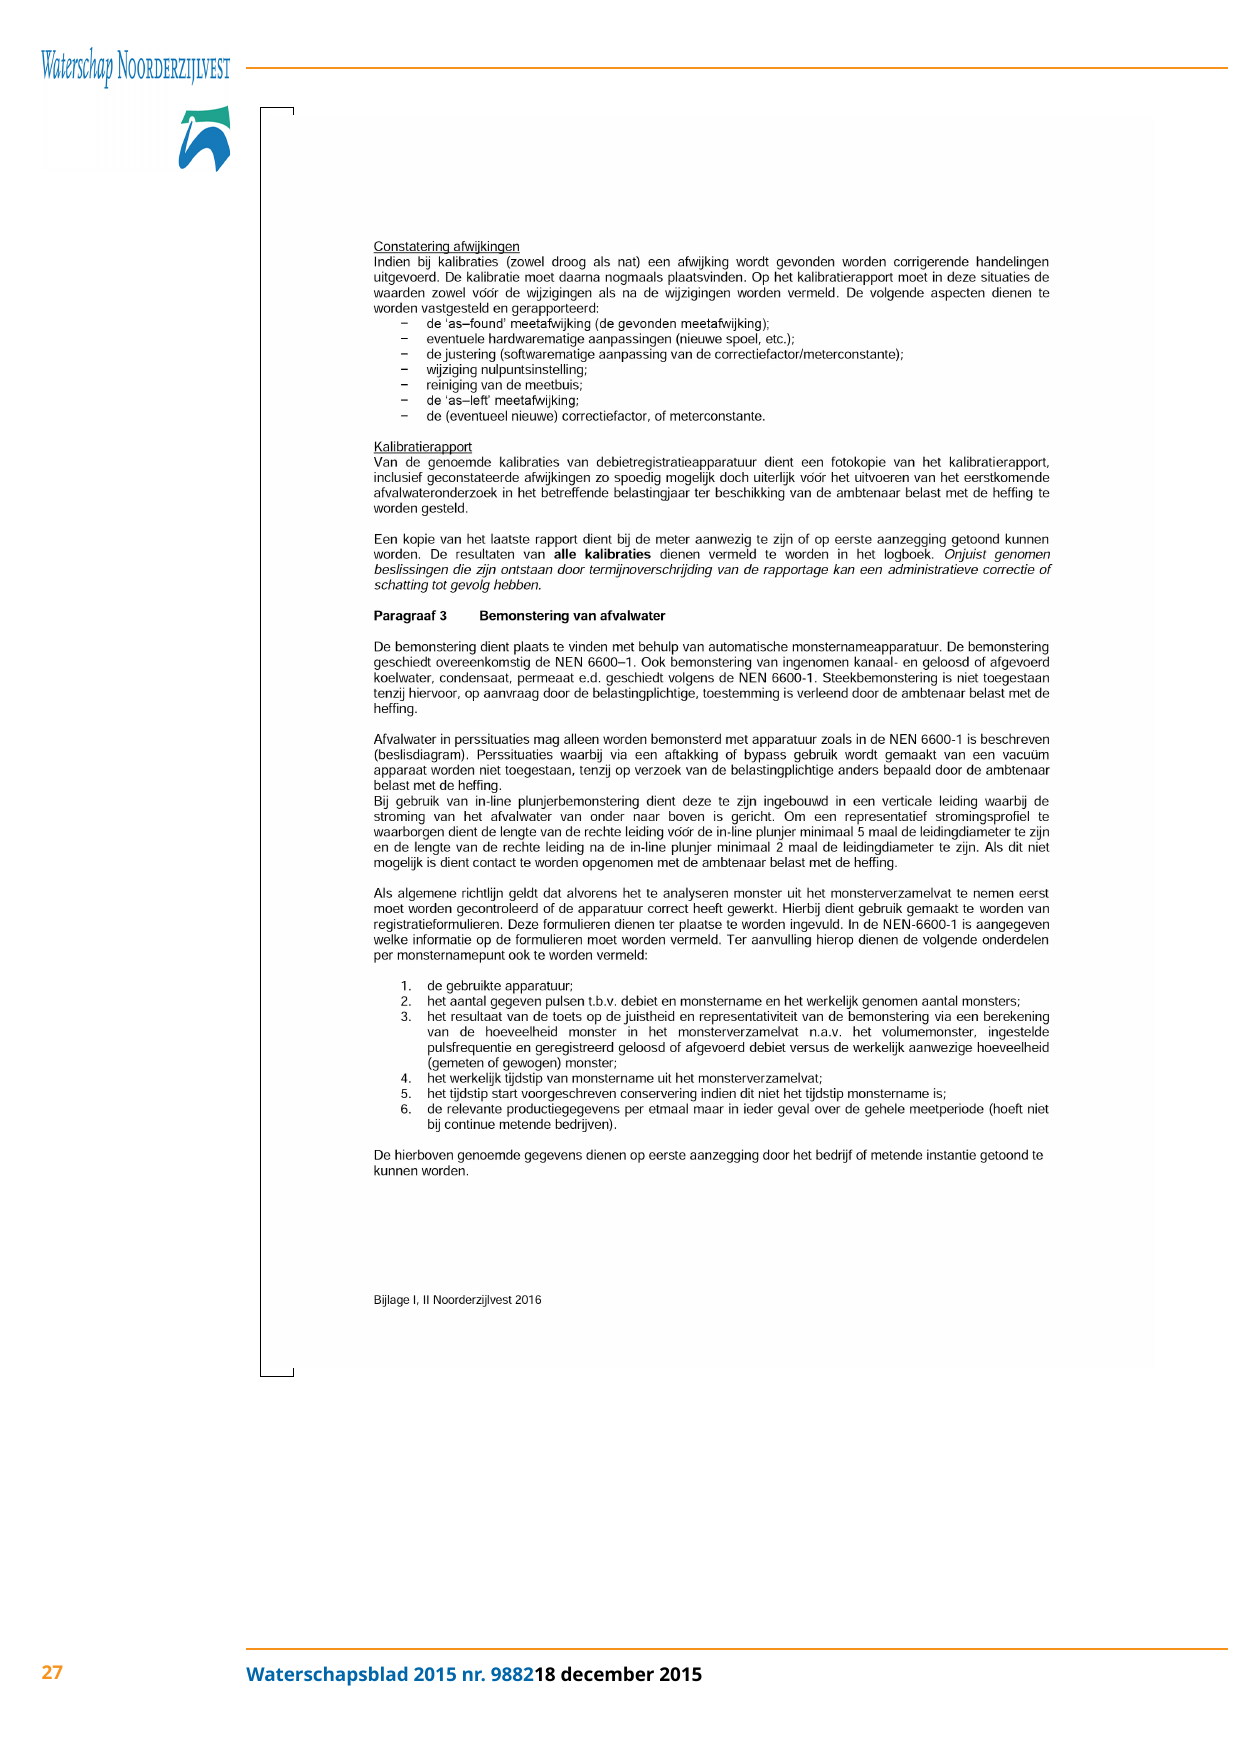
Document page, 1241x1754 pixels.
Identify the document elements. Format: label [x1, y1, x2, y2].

picture [268, 115, 1155, 1368]
picture [41, 47, 231, 172]
